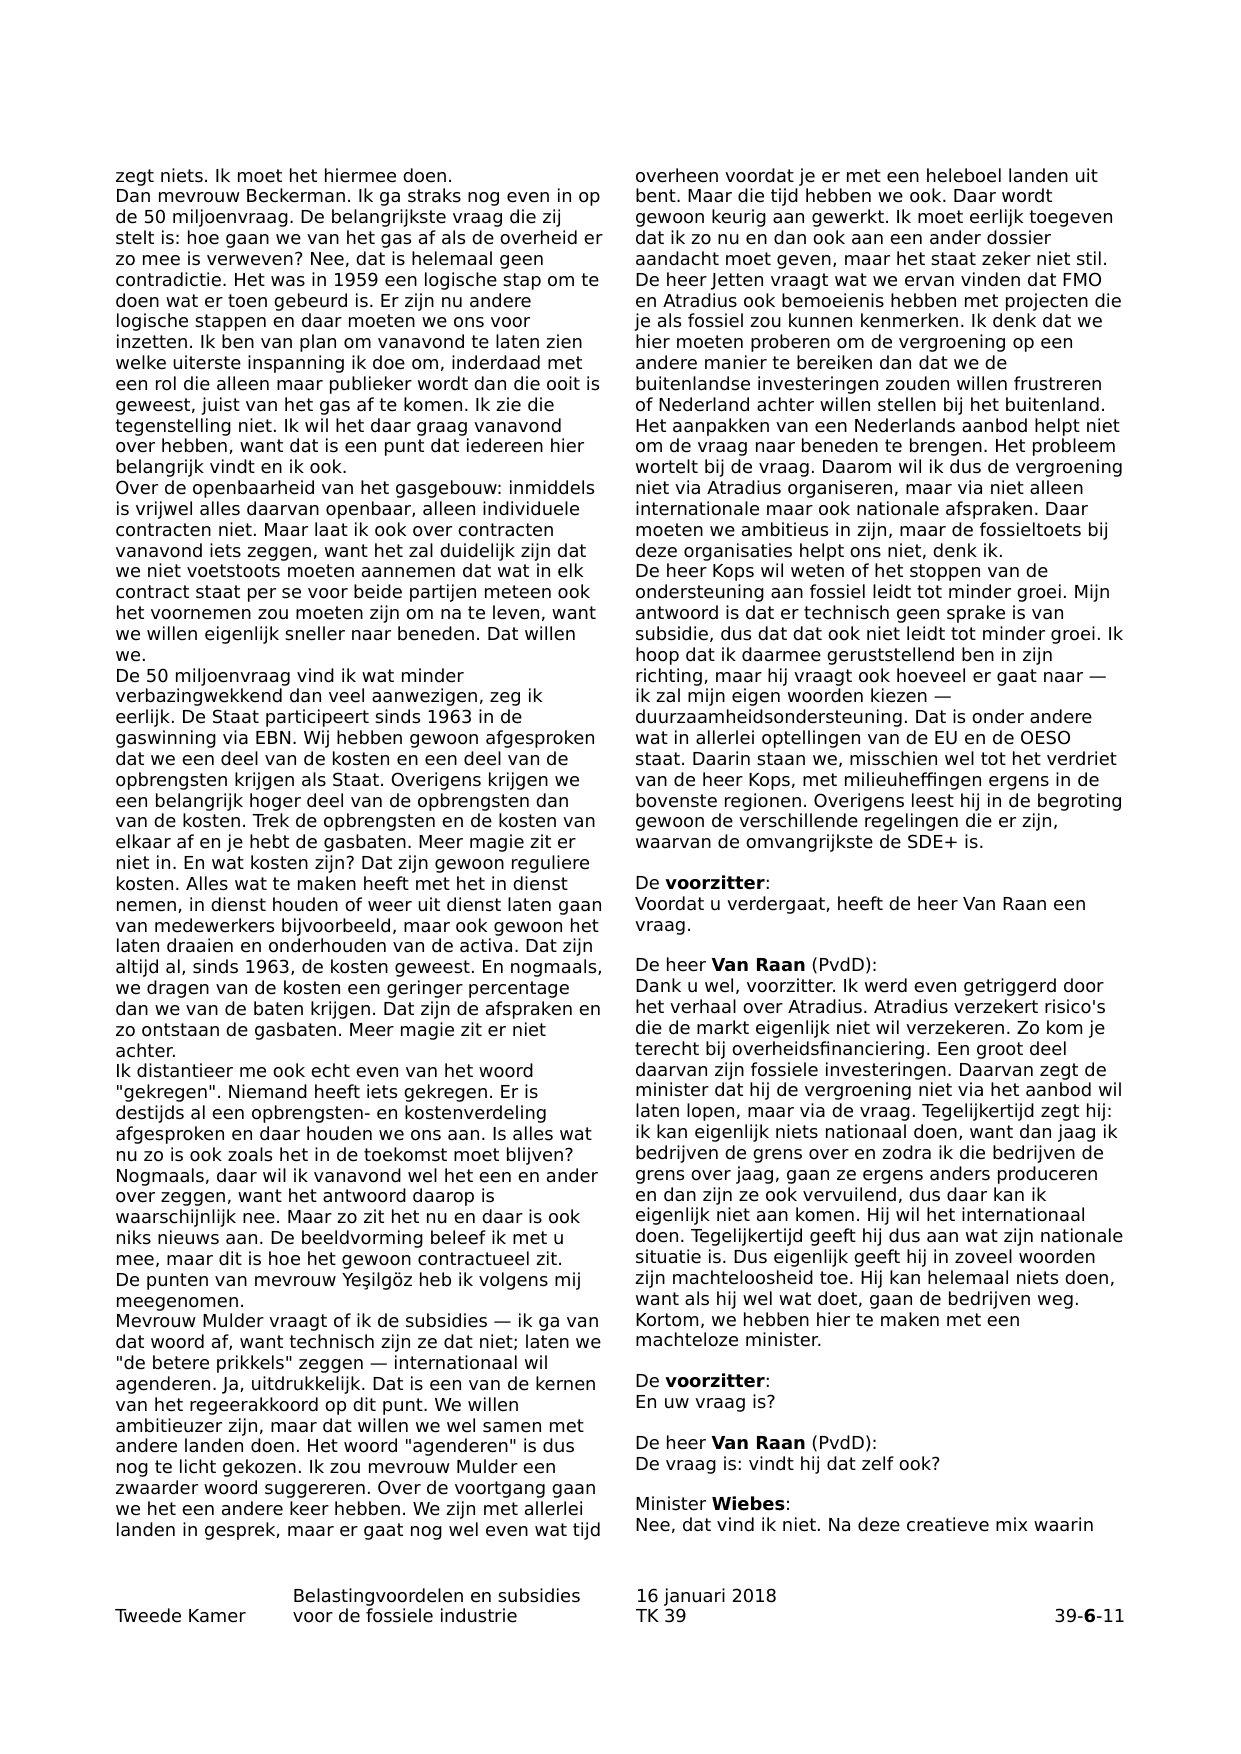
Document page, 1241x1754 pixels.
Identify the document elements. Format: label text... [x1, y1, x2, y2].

text Voordat u verdergaat, heeft de heer Van Raan een vraag. [635, 893, 1125, 935]
text Dank u wel, voorzitter. Ik werd even getriggerd door het verhaal over Atradius. Atradius verzekert risico's die de markt eigenlijk niet wil verzekeren. Zo kom je terecht bij overheidsfinanciering. Een groot deel daarvan zijn fossiele investeringen. Daarvan zegt de minister dat hij de vergroening niet via het aanbod wil laten lopen, maar via de vraag. Tegelijkertijd zegt hij: ik kan eigenlijk niets nationaal doen, want dan jaag ik bedrijven de grens over en zodra ik die bedrijven de grens over jaag, gaan ze ergens anders produceren en dan zijn ze ook vervuilend, dus daar kan ik eigenlijk niet aan komen. Hij wil het internationaal doen. Tegelijkertijd geeft hij dus aan wat zijn nationale situatie is. Dus eigenlijk geeft hij in zoveel woorden zijn machteloosheid toe. Hij kan helemaal niets doen, want als hij wel wat doet, gaan de bedrijven weg. Kortom, we hebben hier te maken met een machteloze minister. [635, 976, 1125, 1351]
text De heer Jetten vraagt wat we ervan vinden dat FMO en Atradius ook bemoeienis hebben met projecten die je als fossiel zou kunnen kenmerken. Ik denk dat we hier moeten proberen om de vergroening op een andere manier te bereiken dan dat we de buitenlandse investeringen zouden willen frustreren of Nederland achter willen stellen bij het buitenland. Het aanpakken van een Nederlands aanbod helpt niet om de vraag naar beneden te brengen. Het probleem wortelt bij de vraag. Daarom wil ik dus de vergroening niet via Atradius organiseren, maar via niet alleen internationale maar ook nationale afspraken. Daar moeten we ambitieus in zijn, maar de fossieltoets bij deze organisaties helpt ons niet, denk ik. [635, 269, 1125, 561]
text overheen voordat je er met een heleboel landen uit bent. Maar die tijd hebben we ook. Daar wordt gewoon keurig aan gewerkt. Ik moet eerlijk toegeven dat ik zo nu en dan ook aan een ander dossier aandacht moet geven, maar het staat zeker niet stil. [635, 165, 1125, 269]
text Mevrouw Mulder vraagt of ik de subsidies — ik ga van dat woord af, want technisch zijn ze dat niet; laten we "de betere prikkels" zeggen — internationaal wil agenderen. Ja, uitdrukkelijk. Dat is een van de kernen van het regeerakkoord op dit punt. We willen ambitieuzer zijn, maar dat willen we wel samen met andere landen doen. Het woord "agenderen" is dus nog te licht gekozen. Ik zou mevrouw Mulder een zwaarder woord suggereren. Over de voortgang gaan we het een andere keer hebben. We zijn met allerlei landen in gesprek, maar er gaat nog wel even wat tijd [115, 1311, 605, 1540]
text De voorzitter: [635, 1371, 1125, 1392]
text De 50 miljoenvraag vind ik wat minder verbazingwekkend dan veel aanwezigen, zeg ik eerlijk. De Staat participeert sinds 1963 in de gaswinning via EBN. Wij hebben gewoon afgesproken dat we een deel van de kosten en een deel van de opbrengsten krijgen als Staat. Overigens krijgen we een belangrijk hoger deel van de opbrengsten dan van de kosten. Trek de opbrengsten en de kosten van elkaar af en je hebt de gasbaten. Meer magie zit er niet in. En wat kosten zijn? Dat zijn gewoon reguliere kosten. Alles wat te maken heeft met het in dienst nemen, in dienst houden of weer uit dienst laten gaan van medewerkers bijvoorbeeld, maar ook gewoon het laten draaien en onderhouden van de activa. Dat zijn altijd al, sinds 1963, de kosten geweest. En nogmaals, we dragen van de kosten een geringer percentage dan we van de baten krijgen. Dat zijn de afspraken en zo ontstaan de gasbaten. Meer magie zit er niet achter. [115, 665, 605, 1061]
text zegt niets. Ik moet het hiermee doen. [115, 165, 605, 186]
text En uw vraag is? [635, 1392, 1125, 1412]
text Minister Wiebes: [635, 1494, 1125, 1515]
text Nee, dat vind ik niet. Na deze creatieve mix waarin [635, 1515, 1125, 1536]
text De heer Van Raan (PvdD): [635, 1432, 1125, 1453]
text De punten van mevrouw Yeşilgöz heb ik volgens mij meegenomen. [115, 1269, 605, 1311]
text De vraag is: vindt hij dat zelf ook? [635, 1453, 1125, 1474]
text Dan mevrouw Beckerman. Ik ga straks nog even in op de 50 miljoenvraag. De belangrijkste vraag die zij stelt is: hoe gaan we van het gas af als de overheid er zo mee is verweven? Nee, dat is helemaal geen contradictie. Het was in 1959 een logische stap om te doen wat er toen gebeurd is. Er zijn nu andere logische stappen en daar moeten we ons voor inzetten. Ik ben van plan om vanavond te laten zien welke uiterste inspanning ik doe om, inderdaad met een rol die alleen maar publieker wordt dan die ooit is geweest, juist van het gas af te komen. Ik zie die tegenstelling niet. Ik wil het daar graag vanavond over hebben, want dat is een punt dat iedereen hier belangrijk vindt en ik ook. [115, 186, 605, 478]
text Over de openbaarheid van het gasgebouw: inmiddels is vrijwel alles daarvan openbaar, alleen individuele contracten niet. Maar laat ik ook over contracten vanavond iets zeggen, want het zal duidelijk zijn dat we niet voetstoots moeten aannemen dat wat in elk contract staat per se voor beide partijen meteen ook het voornemen zou moeten zijn om na te leven, want we willen eigenlijk sneller naar beneden. Dat willen we. [115, 478, 605, 665]
text Ik distantieer me ook echt even van het woord "gekregen". Niemand heeft iets gekregen. Er is destijds al een opbrengsten- en kostenverdeling afgesproken en daar houden we ons aan. Is alles wat nu zo is ook zoals het in de toekomst moet blijven? Nogmaals, daar wil ik vanavond wel het een en ander over zeggen, want het antwoord daarop is waarschijnlijk nee. Maar zo zit het nu en daar is ook niks nieuws aan. De beeldvorming beleef ik met u mee, maar dit is hoe het gewoon contractueel zit. [115, 1061, 605, 1269]
text De voorzitter: [635, 873, 1125, 893]
text De heer Kops wil weten of het stoppen van de ondersteuning aan fossiel leidt tot minder groei. Mijn antwoord is dat er technisch geen sprake is van subsidie, dus dat dat ook niet leidt tot minder groei. Ik hoop dat ik daarmee geruststellend ben in zijn richting, maar hij vraagt ook hoeveel er gaat naar — ik zal mijn eigen woorden kiezen — duurzaamheidsondersteuning. Dat is onder andere wat in allerlei optellingen van de EU en de OESO staat. Daarin staan we, misschien wel tot het verdriet van de heer Kops, met milieuheffingen ergens in de bovenste regionen. Overigens leest hij in de begroting gewoon de verschillende regelingen die er zijn, waarvan de omvangrijkste de SDE+ is. [635, 561, 1125, 853]
text De heer Van Raan (PvdD): [635, 955, 1125, 976]
